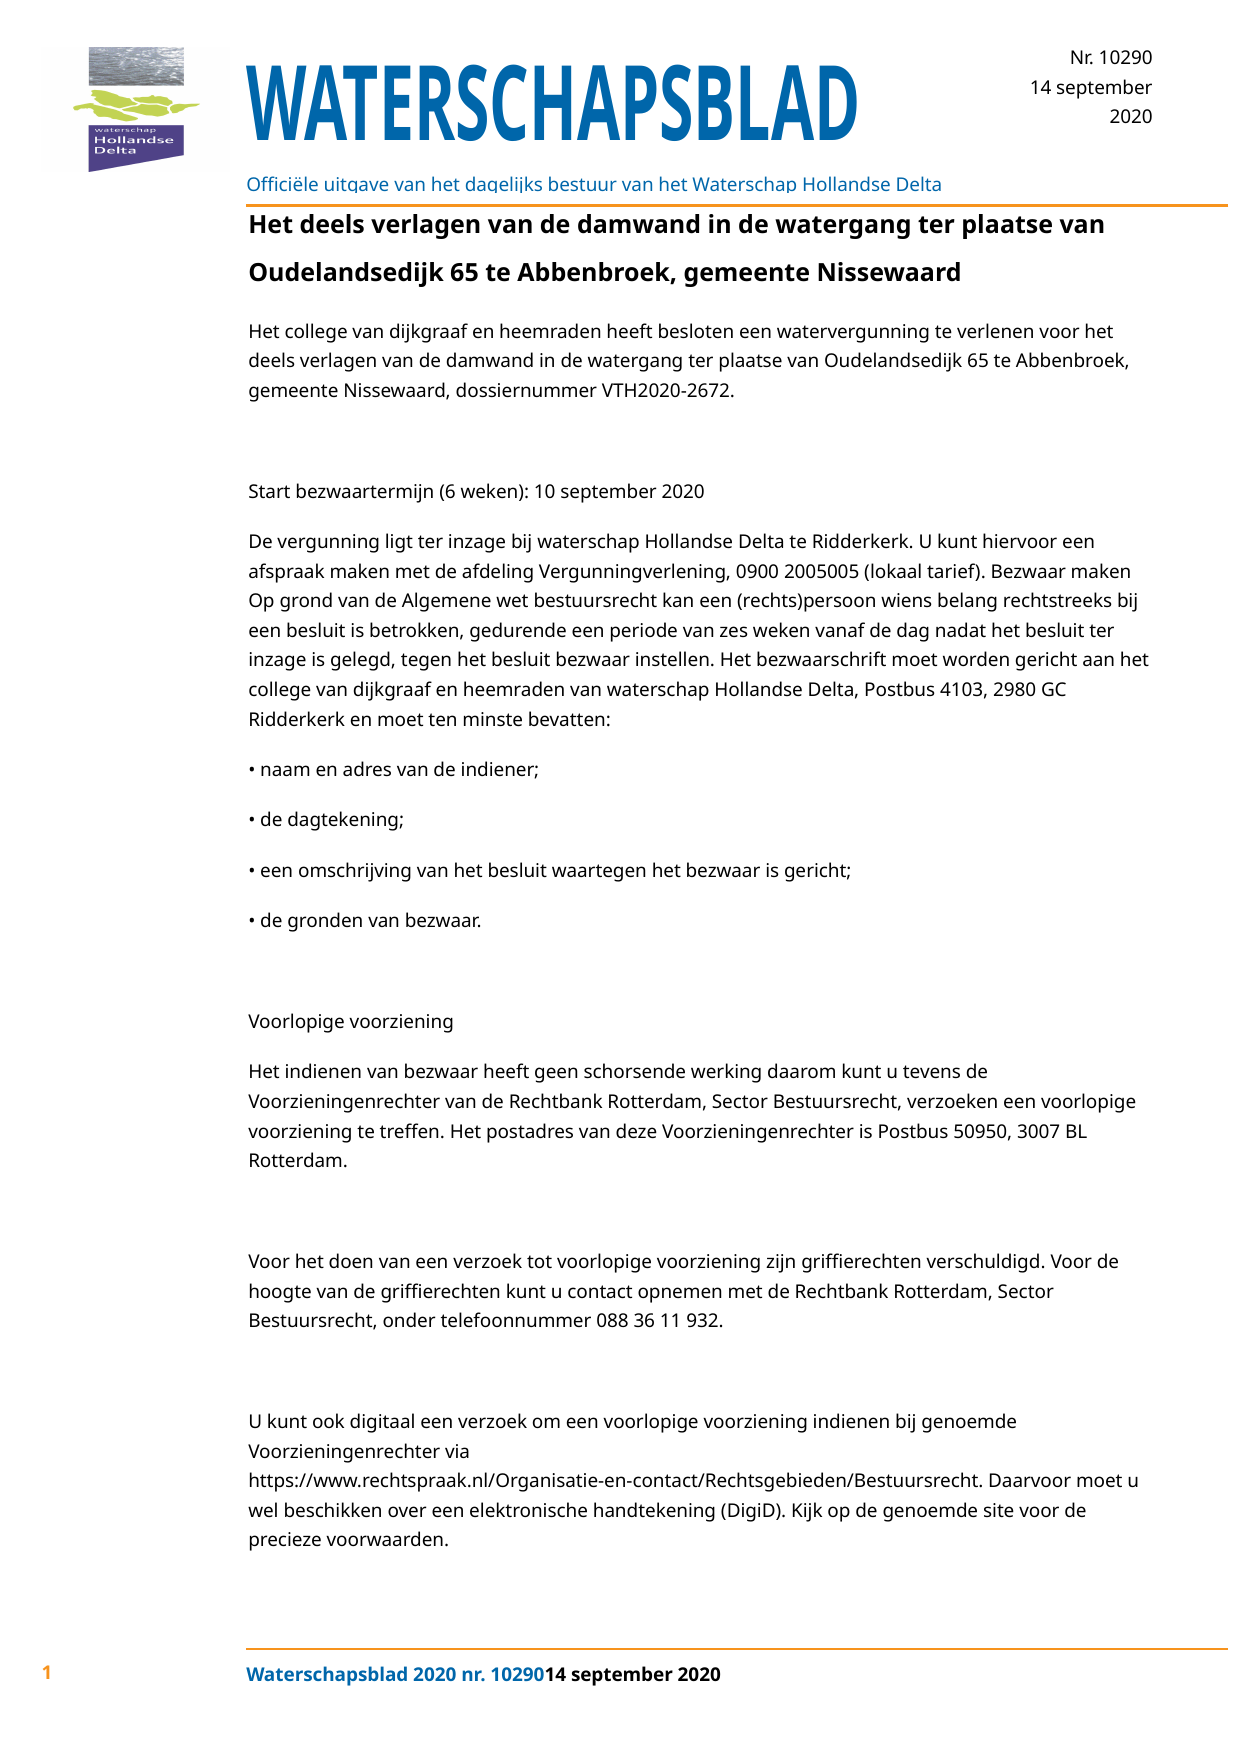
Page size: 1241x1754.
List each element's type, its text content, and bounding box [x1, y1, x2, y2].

text Het deels verlagen van de damwand in de watergang ter plaatse van Oudelandsedijk 65 te Abbenbroek, gemeente Nissewaard [248, 207, 1152, 288]
text • de gronden van bezwaar. [248, 907, 1152, 933]
text Voor het doen van een verzoek tot voorlopige voorziening zijn griffierechten verschuldigd. Voor de hoogte van de griffierechten kunt u contact opnemen met de Rechtbank Rotterdam, Sector Bestuursrecht, onder telefoonnummer 088 36 11 932. [248, 1248, 1152, 1333]
text Start bezwaartermijn (6 weken): 10 september 2020 [248, 478, 1152, 504]
picture [41, 47, 231, 172]
text De vergunning ligt ter inzage bij waterschap Hollandse Delta te Ridderkerk. U kunt hiervoor een afspraak maken met de afdeling Vergunningverlening, 0900 2005005 (lokaal tarief). Bezwaar maken Op grond van de Algemene wet bestuursrecht kan een (rechts)persoon wiens belang rechtstreeks bij een besluit is betrokken, gedurende een periode van zes weken vanaf de dag nadat het besluit ter inzage is gelegd, tegen het besluit bezwaar instellen. Het bezwaarschrift moet worden gericht aan het college van dijkgraaf en heemraden van waterschap Hollandse Delta, Postbus 4103, 2980 GC Ridderkerk en moet ten minste bevatten: [248, 528, 1152, 732]
text Het college van dijkgraaf en heemraden heeft besloten een watervergunning te verlenen voor het deels verlagen van de damwand in de watergang ter plaatse van Oudelandsedijk 65 te Abbenbroek, gemeente Nissewaard, dossiernummer VTH2020-2672. [248, 318, 1152, 403]
text Voorlopige voorziening [248, 1008, 1152, 1034]
text U kunt ook digitaal een verzoek om een voorlopige voorziening indienen bij genoemde Voorzieningenrechter via https://www.rechtspraak.nl/Organisatie-en-contact/Rechtsgebieden/Bestuursrecht. Daarvoor moet u wel beschikken over een elektronische handtekening (DigiD). Kijk op de genoemde site voor de precieze voorwaarden. [248, 1408, 1152, 1552]
text Het indienen van bezwaar heeft geen schorsende werking daarom kunt u tevens de Voorzieningenrechter van de Rechtbank Rotterdam, Sector Bestuursrecht, verzoeken een voorlopige voorziening te treffen. Het postadres van deze Voorzieningenrechter is Postbus 50950, 3007 BL Rotterdam. [248, 1059, 1152, 1173]
text • een omschrijving van het besluit waartegen het bezwaar is gericht; [248, 857, 1152, 883]
text • de dagtekening; [248, 807, 1152, 832]
text • naam en adres van de indiener; [248, 756, 1152, 782]
